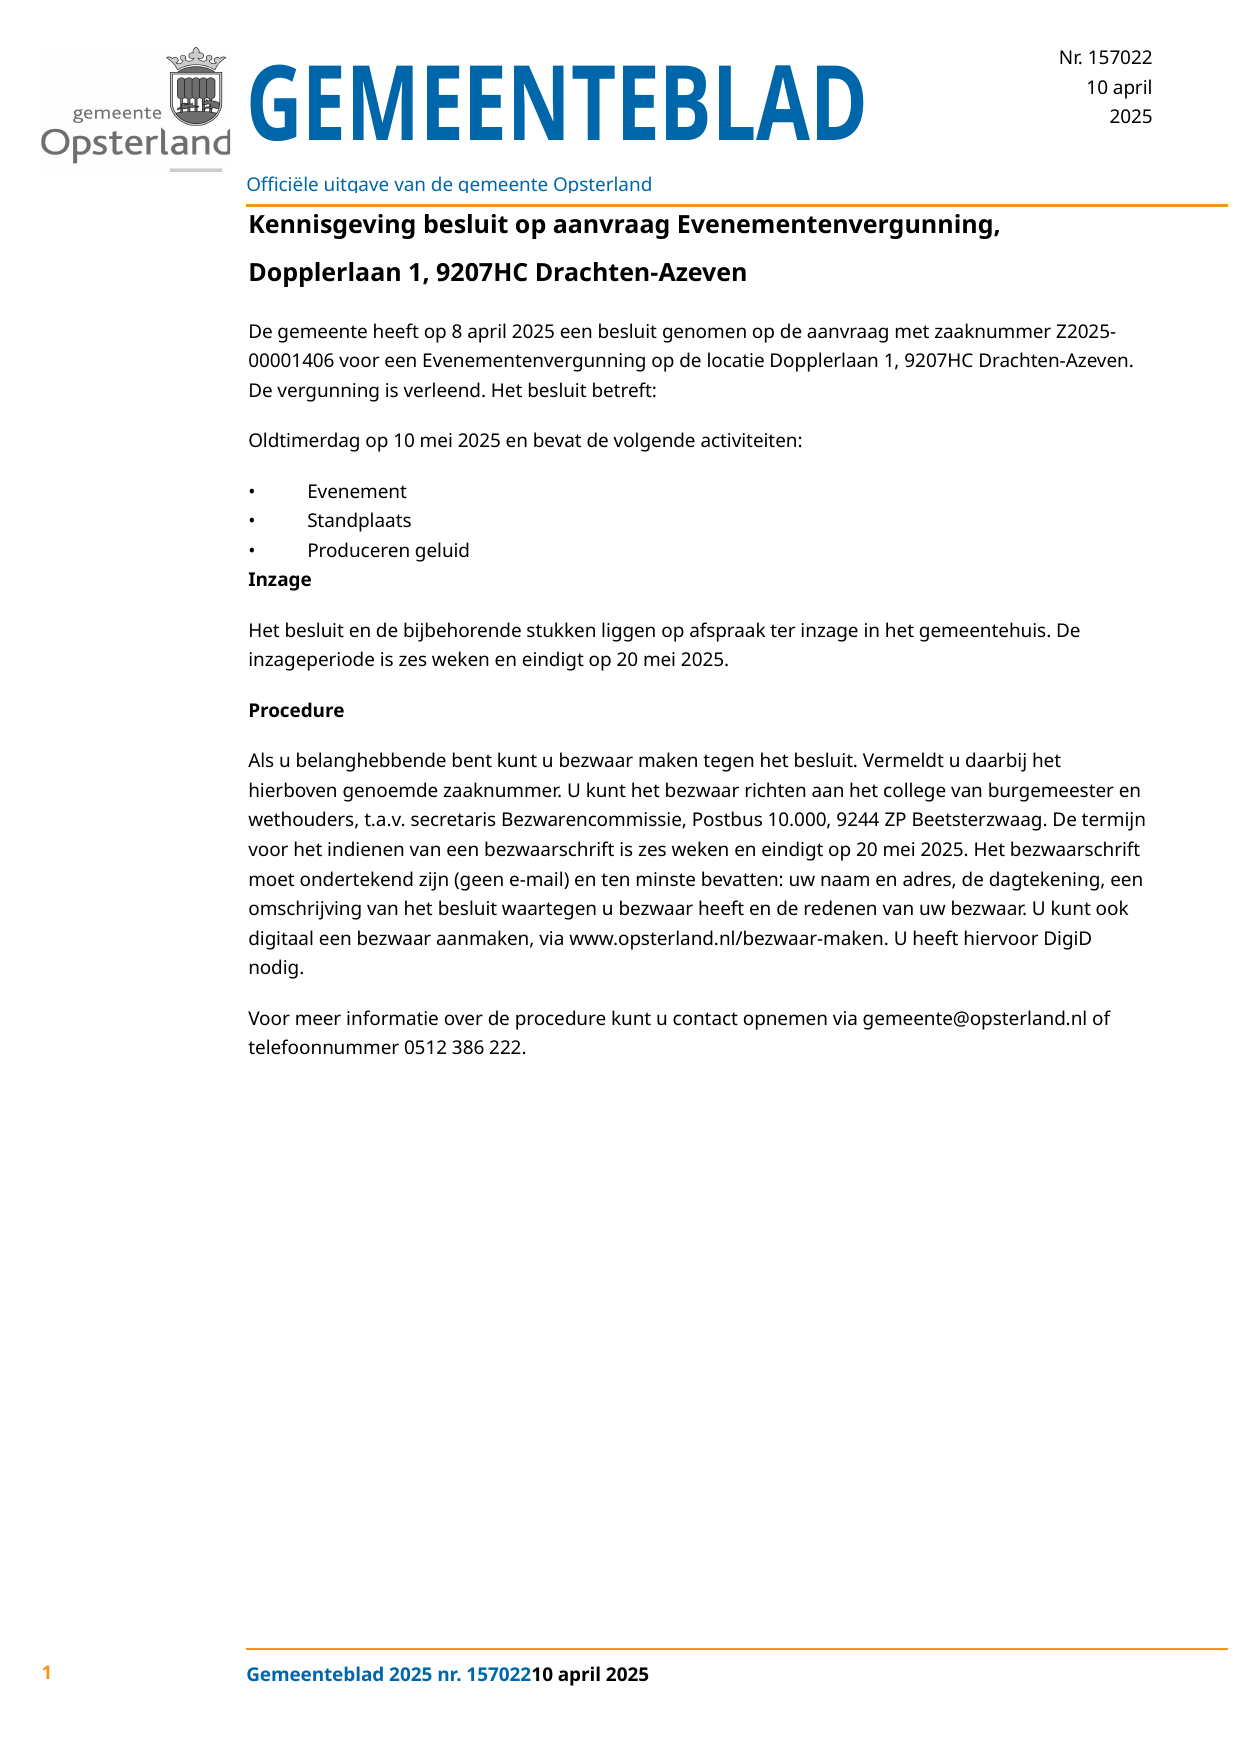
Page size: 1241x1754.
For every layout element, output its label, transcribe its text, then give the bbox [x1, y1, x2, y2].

text Inzage [248, 567, 1152, 592]
text Voor meer informatie over de procedure kunt u contact opnemen via gemeente@opsterland.nl of telefoonnummer 0512 386 222. [248, 1005, 1152, 1060]
list Standplaats [248, 507, 1152, 533]
text Als u belanghebbende bent kunt u bezwaar maken tegen het besluit. Vermeldt u daarbij het hierboven genoemde zaaknummer. U kunt het bezwaar richten aan het college van burgemeester en wethouders, t.a.v. secretaris Bezwarencommissie, Postbus 10.000, 9244 ZP Beetsterzwaag. De termijn voor het indienen van een bezwaarschrift is zes weken en eindigt op 20 mei 2025. Het bezwaarschrift moet ondertekend zijn (geen e-mail) en ten minste bevatten: uw naam en adres, de dagtekening, een omschrijving van het besluit waartegen u bezwaar heeft en de redenen van uw bezwaar. U kunt ook digitaal een bezwaar aanmaken, via www.opsterland.nl/bezwaar-maken. U heeft hiervoor DigiD nodig. [248, 747, 1152, 980]
list Produceren geluid [248, 537, 1152, 563]
text Oldtimerdag op 10 mei 2025 en bevat de volgende activiteiten: [248, 427, 1152, 453]
text Procedure [248, 697, 1152, 723]
text De gemeente heeft op 8 april 2025 een besluit genomen op de aanvraag met zaaknummer Z2025-00001406 voor een Evenementenvergunning op de locatie Dopplerlaan 1, 9207HC Drachten-Azeven. De vergunning is verleend. Het besluit betreft: [248, 318, 1152, 403]
text Het besluit en de bijbehorende stukken liggen op afspraak ter inzage in het gemeentehuis. De inzageperiode is zes weken en eindigt op 20 mei 2025. [248, 617, 1152, 672]
list Evenement [248, 478, 1152, 504]
picture [41, 47, 231, 172]
text Kennisgeving besluit op aanvraag Evenementenvergunning, Dopplerlaan 1, 9207HC Drachten-Azeven [248, 207, 1152, 288]
